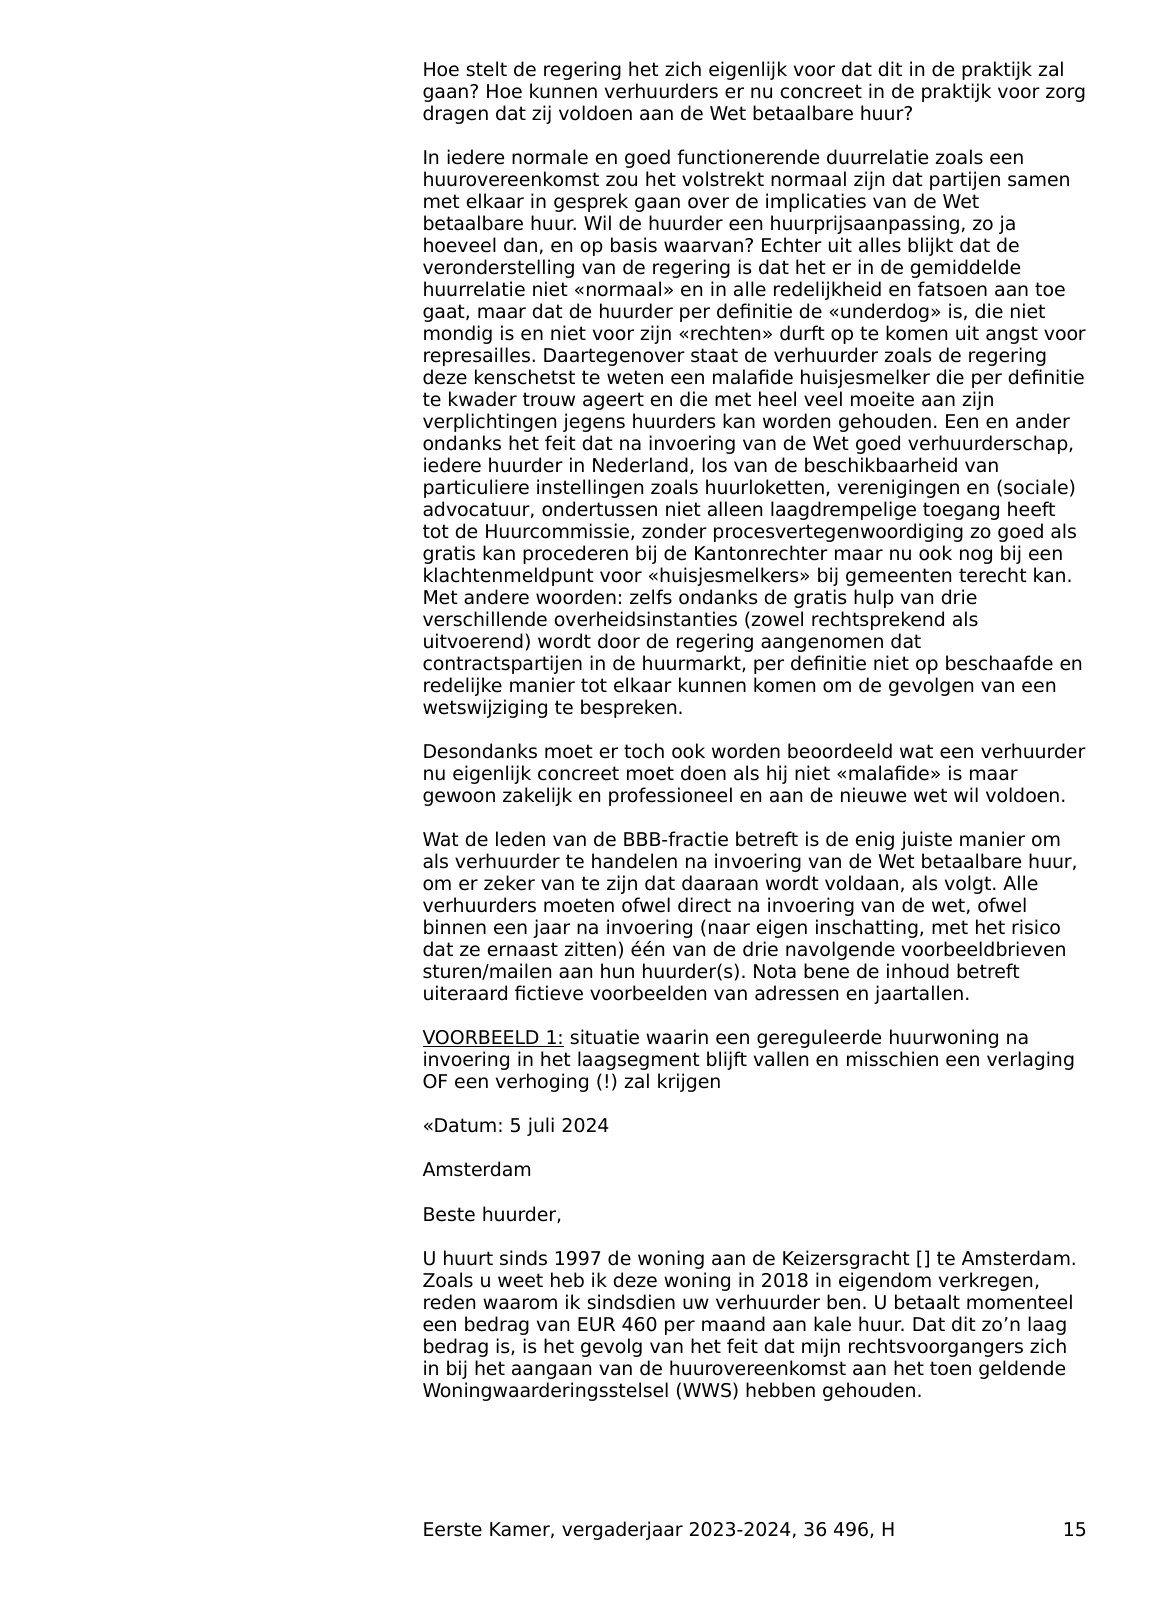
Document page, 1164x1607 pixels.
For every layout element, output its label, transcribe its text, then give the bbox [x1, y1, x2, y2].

text VOORBEELD 1: situatie waarin een gereguleerde huurwoning na invoering in het laagsegment blijft vallen en misschien een verlaging OF een verhoging (!) zal krijgen [422, 1027, 1087, 1093]
text U huurt sinds 1997 de woning aan de Keizersgracht [] te Amsterdam. Zoals u weet heb ik deze woning in 2018 in eigendom verkregen, reden waarom ik sindsdien uw verhuurder ben. U betaalt momenteel een bedrag van EUR 460 per maand aan kale huur. Dat dit zo’n laag bedrag is, is het gevolg van het feit dat mijn rechtsvoorgangers zich in bij het aangaan van de huurovereenkomst aan het toen geldende Woningwaarderingsstelsel (WWS) hebben gehouden. [422, 1248, 1087, 1401]
text Amsterdam [422, 1159, 1087, 1181]
text Desondanks moet er toch ook worden beoordeeld wat een verhuurder nu eigenlijk concreet moet doen als hij niet «malafide» is maar gewoon zakelijk en professioneel en aan de nieuwe wet wil voldoen. [422, 741, 1087, 807]
text Beste huurder, [422, 1203, 1087, 1225]
text In iedere normale en goed functionerende duurrelatie zoals een huurovereenkomst zou het volstrekt normaal zijn dat partijen samen met elkaar in gesprek gaan over de implicaties van de Wet betaalbare huur. Wil de huurder een huurprijsaanpassing, zo ja hoeveel dan, en op basis waarvan? Echter uit alles blijkt dat de veronderstelling van de regering is dat het er in de gemiddelde huurrelatie niet «normaal» en in alle redelijkheid en fatsoen aan toe gaat, maar dat de huurder per definitie de «underdog» is, die niet mondig is en niet voor zijn «rechten» durft op te komen uit angst voor represailles. Daartegenover staat de verhuurder zoals de regering deze kenschetst te weten een malafide huisjesmelker die per definitie te kwader trouw ageert en die met heel veel moeite aan zijn verplichtingen jegens huurders kan worden gehouden. Een en ander ondanks het feit dat na invoering van de Wet goed verhuurderschap, iedere huurder in Nederland, los van de beschikbaarheid van particuliere instellingen zoals huurloketten, verenigingen en (sociale) advocatuur, ondertussen niet alleen laagdrempelige toegang heeft tot de Huurcommissie, zonder procesvertegenwoordiging zo goed als gratis kan procederen bij de Kantonrechter maar nu ook nog bij een klachtenmeldpunt voor «huisjesmelkers» bij gemeenten terecht kan. Met andere woorden: zelfs ondanks de gratis hulp van drie verschillende overheidsinstanties (zowel rechtsprekend als uitvoerend) wordt door de regering aangenomen dat contractspartijen in de huurmarkt, per definitie niet op beschaafde en redelijke manier tot elkaar kunnen komen om de gevolgen van een wetswijziging te bespreken. [422, 147, 1087, 719]
text Hoe stelt de regering het zich eigenlijk voor dat dit in de praktijk zal gaan? Hoe kunnen verhuurders er nu concreet in de praktijk voor zorg dragen dat zij voldoen aan de Wet betaalbare huur? [422, 59, 1087, 125]
text Wat de leden van de BBB-fractie betreft is de enig juiste manier om als verhuurder te handelen na invoering van de Wet betaalbare huur, om er zeker van te zijn dat daaraan wordt voldaan, als volgt. Alle verhuurders moeten ofwel direct na invoering van de wet, ofwel binnen een jaar na invoering (naar eigen inschatting, met het risico dat ze ernaast zitten) één van de drie navolgende voorbeeldbrieven sturen/mailen aan hun huurder(s). Nota bene de inhoud betreft uiteraard fictieve voorbeelden van adressen en jaartallen. [422, 829, 1087, 1005]
text «Datum: 5 juli 2024 [422, 1115, 1087, 1137]
